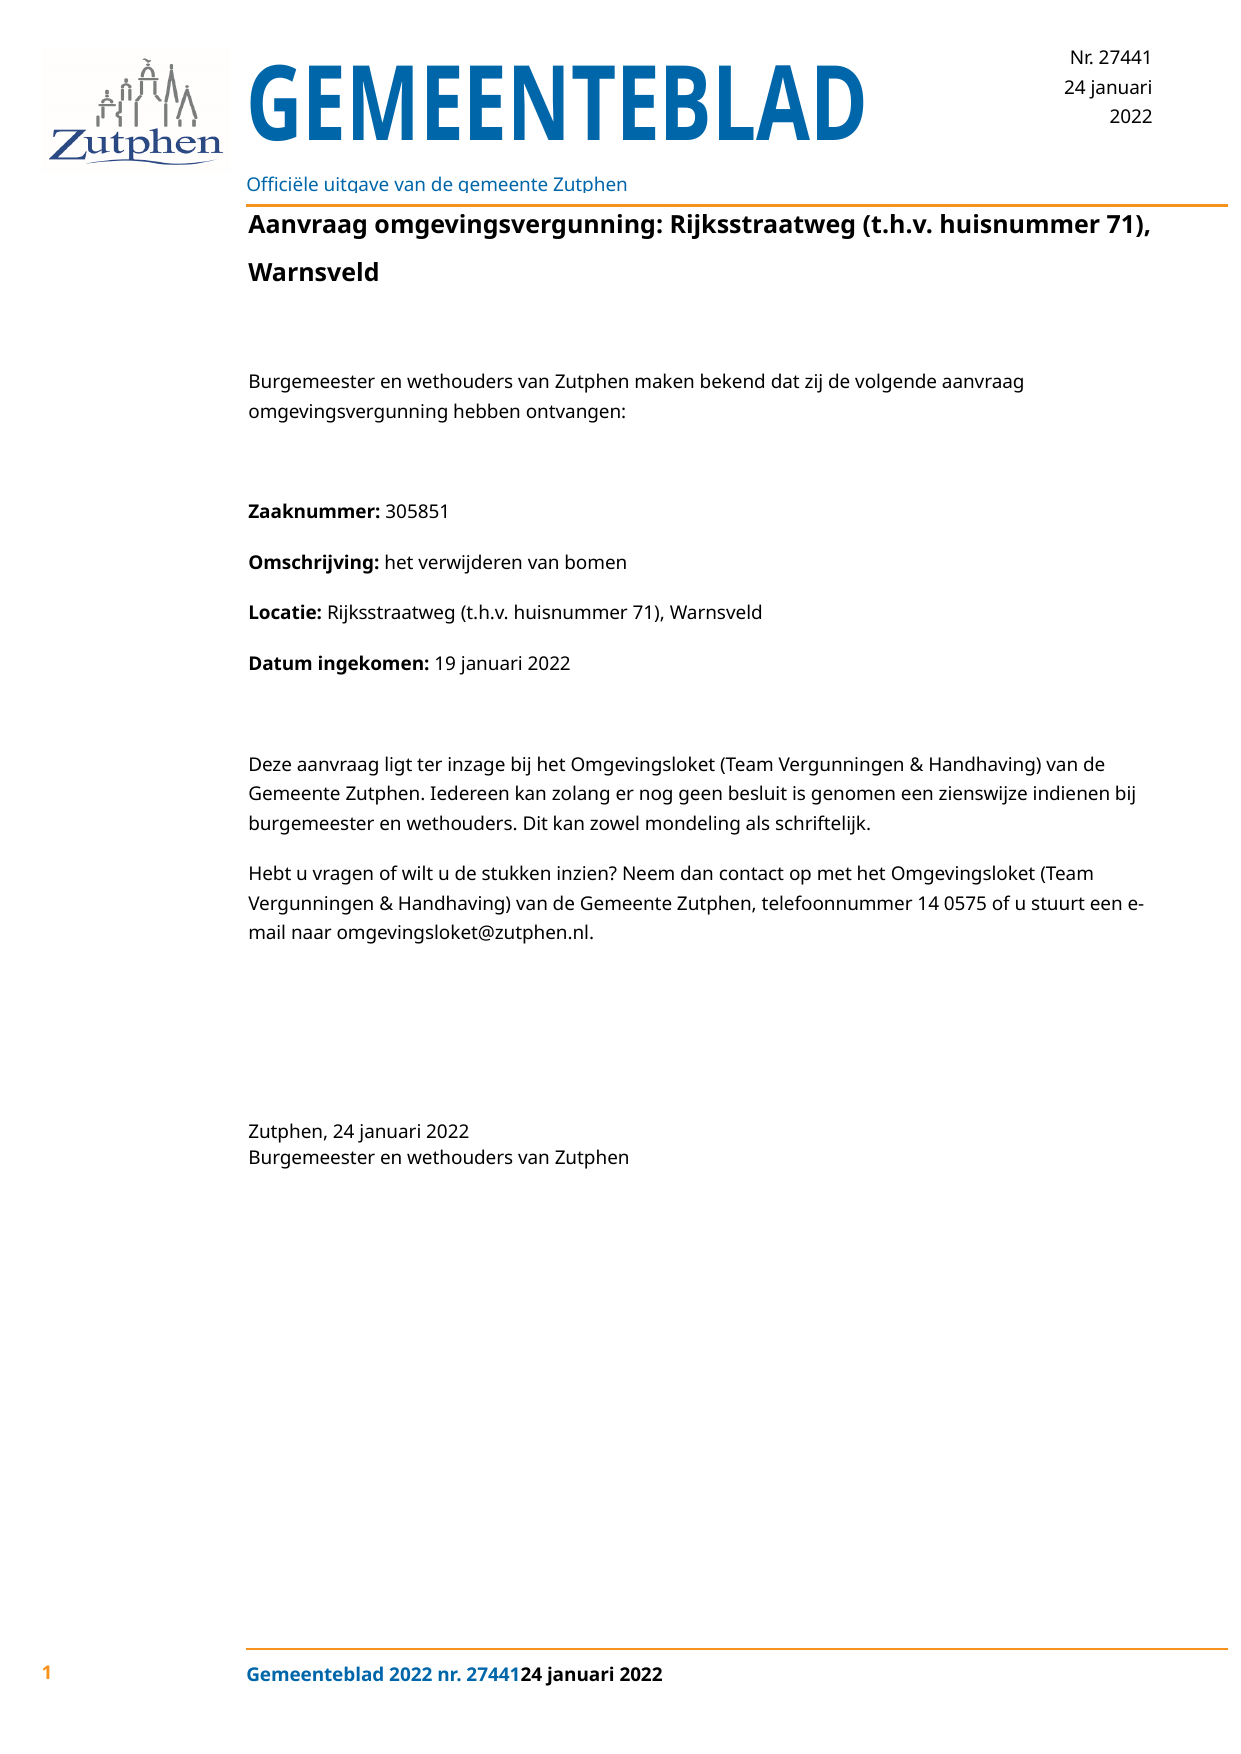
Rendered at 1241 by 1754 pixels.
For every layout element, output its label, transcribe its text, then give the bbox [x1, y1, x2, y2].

text Omschrijving: het verwijderen van bomen [248, 549, 1152, 575]
text Aanvraag omgevingsvergunning: Rijksstraatweg (t.h.v. huisnummer 71), Warnsveld [248, 207, 1152, 288]
text Deze aanvraag ligt ter inzage bij het Omgevingsloket (Team Vergunningen & Handhaving) van de Gemeente Zutphen. Iedereen kan zolang er nog geen besluit is genomen een zienswijze indienen bij burgemeester en wethouders. Dit kan zowel mondeling als schriftelijk. [248, 751, 1152, 836]
text Zaaknummer: 305851 [248, 499, 1152, 524]
text Zutphen, 24 januari 2022 [248, 1119, 1152, 1144]
text Datum ingekomen: 19 januari 2022 [248, 650, 1152, 676]
text Burgemeester en wethouders van Zutphen maken bekend dat zij de volgende aanvraag omgevingsvergunning hebben ontvangen: [248, 368, 1152, 424]
text Burgemeester en wethouders van Zutphen [248, 1144, 1152, 1170]
text Locatie: Rijksstraatweg (t.h.v. huisnummer 71), Warnsveld [248, 599, 1152, 625]
text Hebt u vragen of wilt u de stukken inzien? Neem dan contact op met het Omgevingsloket (Team Vergunningen & Handhaving) van de Gemeente Zutphen, telefoonnummer 14 0575 of u stuurt een e-mail naar omgevingsloket@zutphen.nl. [248, 860, 1152, 945]
picture [41, 47, 231, 172]
